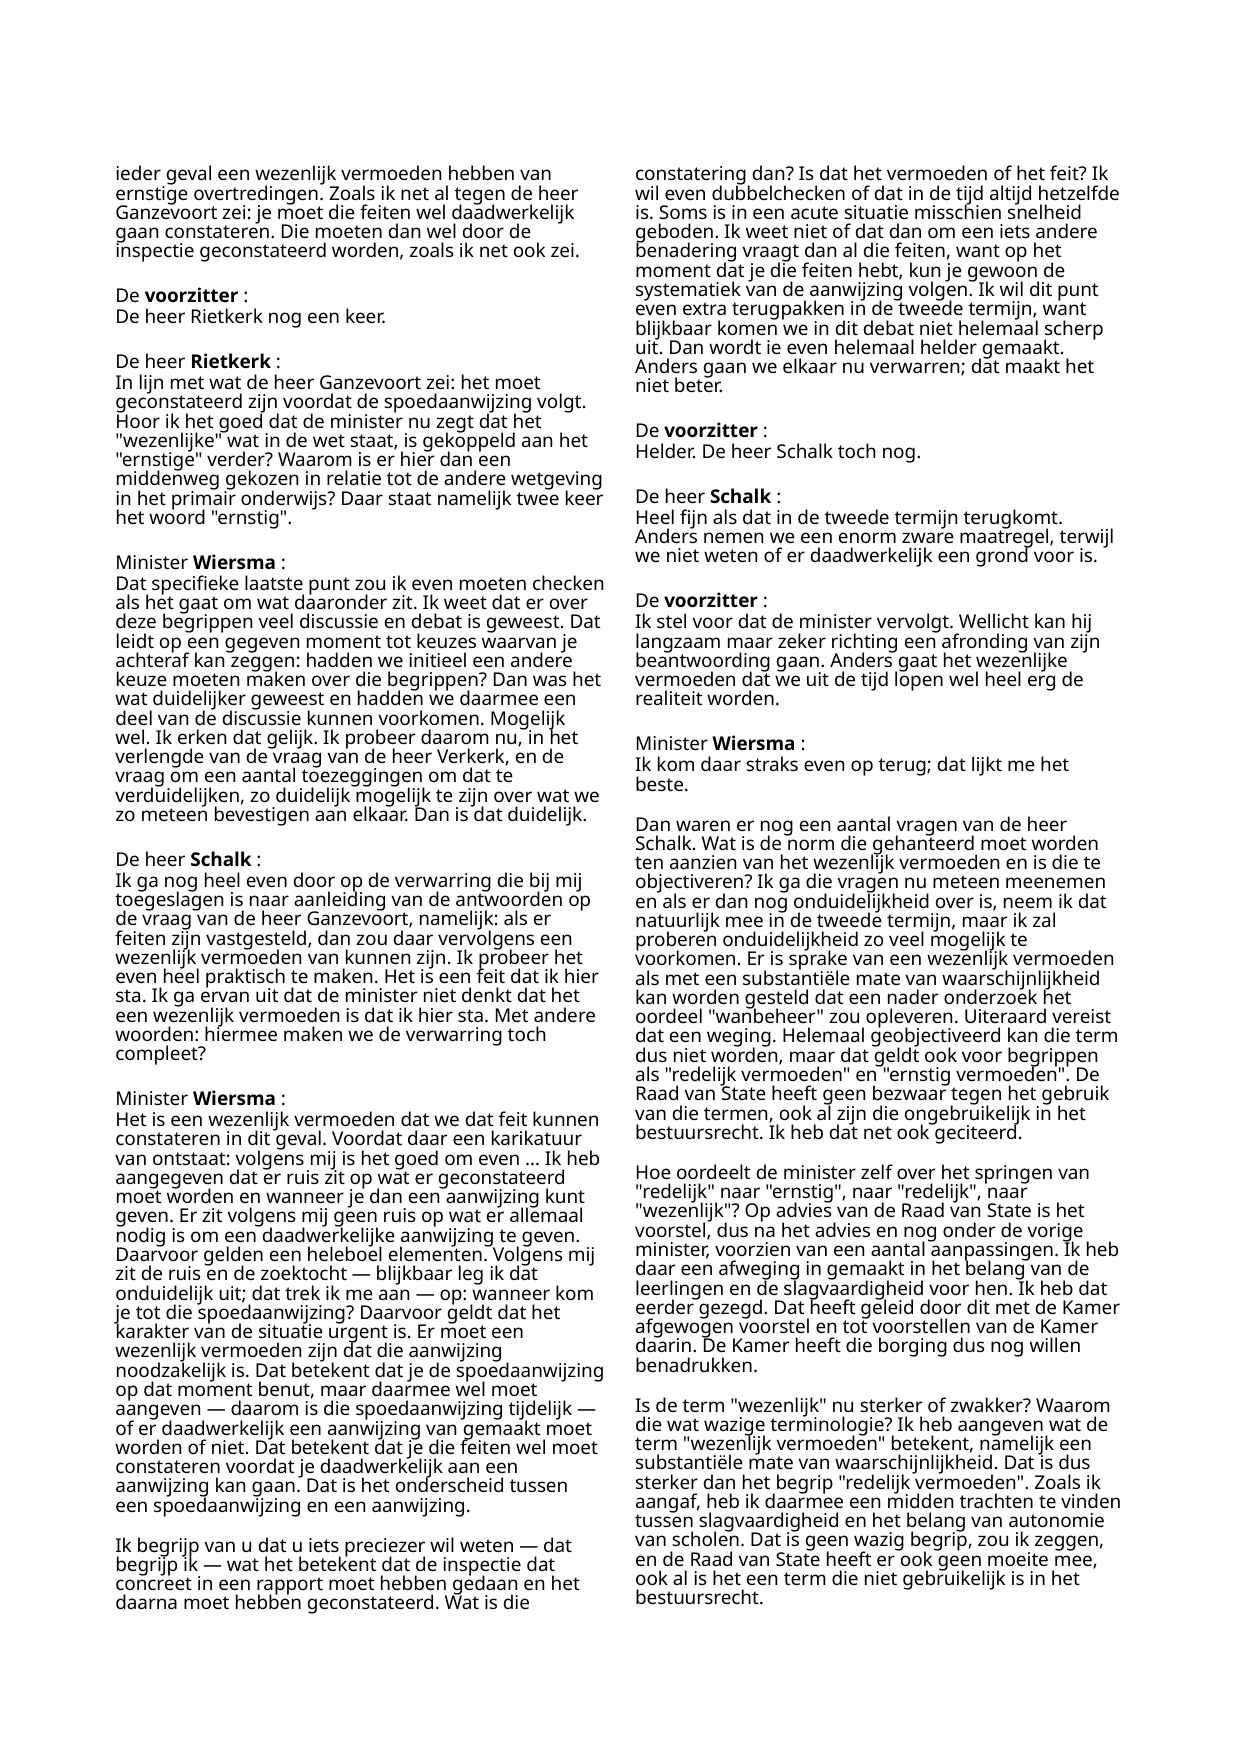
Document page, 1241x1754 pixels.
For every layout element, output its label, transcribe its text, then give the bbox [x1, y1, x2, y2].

text ieder geval een wezenlijk vermoeden hebben van ernstige overtredingen. Zoals ik net al tegen de heer Ganzevoort zei: je moet die feiten wel daadwerkelijk gaan constateren. Die moeten dan wel door de inspectie geconstateerd worden, zoals ik net ook zei. [115, 165, 605, 262]
text Ik begrijp van u dat u iets preciezer wil weten — dat begrijp ik — wat het betekent dat de inspectie dat concreet in een rapport moet hebben gedaan en het daarna moet hebben geconstateerd. Wat is die [115, 1537, 605, 1614]
text constatering dan? Is dat het vermoeden of het feit? Ik wil even dubbelchecken of dat in de tijd altijd hetzelfde is. Soms is in een acute situatie misschien snelheid geboden. Ik weet niet of dat dan om een iets andere benadering vraagt dan al die feiten, want op het moment dat je die feiten hebt, kun je gewoon de systematiek van de aanwijzing volgen. Ik wil dit punt even extra terugpakken in de tweede termijn, want blijkbaar komen we in dit debat niet helemaal scherp uit. Dan wordt ie even helemaal helder gemaakt. Anders gaan we elkaar nu verwarren; dat maakt het niet beter. [635, 165, 1125, 397]
text Dat specifieke laatste punt zou ik even moeten checken als het gaat om wat daaronder zit. Ik weet dat er over deze begrippen veel discussie en debat is geweest. Dat leidt op een gegeven moment tot keuzes waarvan je achteraf kan zeggen: hadden we initieel een andere keuze moeten maken over die begrippen? Dan was het wat duidelijker geweest en hadden we daarmee een deel van de discussie kunnen voorkomen. Mogelijk wel. Ik erken dat gelijk. Ik probeer daarom nu, in het verlengde van de vraag van de heer Verkerk, en de vraag om een aantal toezeggingen om dat te verduidelijken, zo duidelijk mogelijk te zijn over wat we zo meteen bevestigen aan elkaar. Dan is dat duidelijk. [115, 575, 605, 825]
text Dan waren er nog een aantal vragen van de heer Schalk. Wat is de norm die gehanteerd moet worden ten aanzien van het wezenlijk vermoeden en is die te objectiveren? Ik ga die vragen nu meteen meenemen en als er dan nog onduidelijkheid over is, neem ik dat natuurlijk mee in de tweede termijn, maar ik zal proberen onduidelijkheid zo veel mogelijk te voorkomen. Er is sprake van een wezenlijk vermoeden als met een substantiële mate van waarschijnlijkheid kan worden gesteld dat een nader onderzoek het oordeel "wanbeheer" zou opleveren. Uiteraard vereist dat een weging. Helemaal geobjectiveerd kan die term dus niet worden, maar dat geldt ook voor begrippen als "redelijk vermoeden" en "ernstig vermoeden". De Raad van State heeft geen bezwaar tegen het gebruik van die termen, ook al zijn die ongebruikelijk in het bestuursrecht. Ik heb dat net ook geciteerd. [635, 816, 1125, 1143]
text De heer Rietkerk : [115, 348, 605, 374]
text Heel fijn als dat in de tweede termijn terugkomt. Anders nemen we een enorm zware maatregel, terwijl we niet weten of er daadwerkelijk een grond voor is. [635, 509, 1125, 567]
text De heer Schalk : [115, 846, 605, 872]
text De voorzitter : [635, 417, 1125, 443]
text De voorzitter : [115, 282, 605, 308]
text Hoe oordeelt de minister zelf over het springen van "redelijk" naar "ernstig", naar "redelijk", naar "wezenlijk"? Op advies van de Raad van State is het voorstel, dus na het advies en nog onder de vorige minister, voorzien van een aantal aanpassingen. Ik heb daar een afweging in gemaakt in het belang van de leerlingen en de slagvaardigheid voor hen. Ik heb dat eerder gezegd. Dat heeft geleid door dit met de Kamer afgewogen voorstel en tot voorstellen van de Kamer daarin. De Kamer heeft die borging dus nog willen benadrukken. [635, 1164, 1125, 1376]
text Minister Wiersma : [115, 549, 605, 575]
text Is de term "wezenlijk" nu sterker of zwakker? Waarom die wat wazige terminologie? Ik heb aangeven wat de term "wezenlijk vermoeden" betekent, namelijk een substantiële mate van waarschijnlijkheid. Dat is dus sterker dan het begrip "redelijk vermoeden". Zoals ik aangaf, heb ik daarmee een midden trachten te vinden tussen slagvaardigheid en het belang van autonomie van scholen. Dat is geen wazig begrip, zou ik zeggen, en de Raad van State heeft er ook geen moeite mee, ook al is het een term die niet gebruikelijk is in het bestuursrecht. [635, 1397, 1125, 1608]
text De heer Schalk : [635, 483, 1125, 509]
text Ik ga nog heel even door op de verwarring die bij mij toegeslagen is naar aanleiding van de antwoorden op de vraag van de heer Ganzevoort, namelijk: als er feiten zijn vastgesteld, dan zou daar vervolgens een wezenlijk vermoeden van kunnen zijn. Ik probeer het even heel praktisch te maken. Het is een feit dat ik hier sta. Ik ga ervan uit dat de minister niet denkt dat het een wezenlijk vermoeden is dat ik hier sta. Met andere woorden: hiermee maken we de verwarring toch compleet? [115, 872, 605, 1064]
text In lijn met wat de heer Ganzevoort zei: het moet geconstateerd zijn voordat de spoedaanwijzing volgt. Hoor ik het goed dat de minister nu zegt dat het "wezenlijke" wat in de wet staat, is gekoppeld aan het "ernstige" verder? Waarom is er hier dan een middenweg gekozen in relatie tot de andere wetgeving in het primair onderwijs? Daar staat namelijk twee keer het woord "ernstig". [115, 374, 605, 528]
text De voorzitter : [635, 588, 1125, 613]
text De heer Rietkerk nog een keer. [115, 308, 605, 327]
text Ik kom daar straks even op terug; dat lijkt me het beste. [635, 756, 1125, 795]
text Minister Wiersma : [635, 731, 1125, 756]
text Het is een wezenlijk vermoeden dat we dat feit kunnen constateren in dit geval. Voordat daar een karikatuur van ontstaat: volgens mij is het goed om even … Ik heb aangegeven dat er ruis zit op wat er geconstateerd moet worden en wanneer je dan een aanwijzing kunt geven. Er zit volgens mij geen ruis op wat er allemaal nodig is om een daadwerkelijke aanwijzing te geven. Daarvoor gelden een heleboel elementen. Volgens mij zit de ruis en de zoektocht — blijkbaar leg ik dat onduidelijk uit; dat trek ik me aan — op: wanneer kom je tot die spoedaanwijzing? Daarvoor geldt dat het karakter van de situatie urgent is. Er moet een wezenlijk vermoeden zijn dat die aanwijzing noodzakelijk is. Dat betekent dat je de spoedaanwijzing op dat moment benut, maar daarmee wel moet aangeven — daarom is die spoedaanwijzing tijdelijk — of er daadwerkelijk een aanwijzing van gemaakt moet worden of niet. Dat betekent dat je die feiten wel moet constateren voordat je daadwerkelijk aan een aanwijzing kan gaan. Dat is het onderscheid tussen een spoedaanwijzing en een aanwijzing. [115, 1111, 605, 1516]
text Helder. De heer Schalk toch nog. [635, 443, 1125, 462]
text Ik stel voor dat de minister vervolgt. Wellicht kan hij langzaam maar zeker richting een afronding van zijn beantwoording gaan. Anders gaat het wezenlijke vermoeden dat we uit de tijd lopen wel heel erg de realiteit worden. [635, 613, 1125, 710]
text Minister Wiersma : [115, 1085, 605, 1111]
